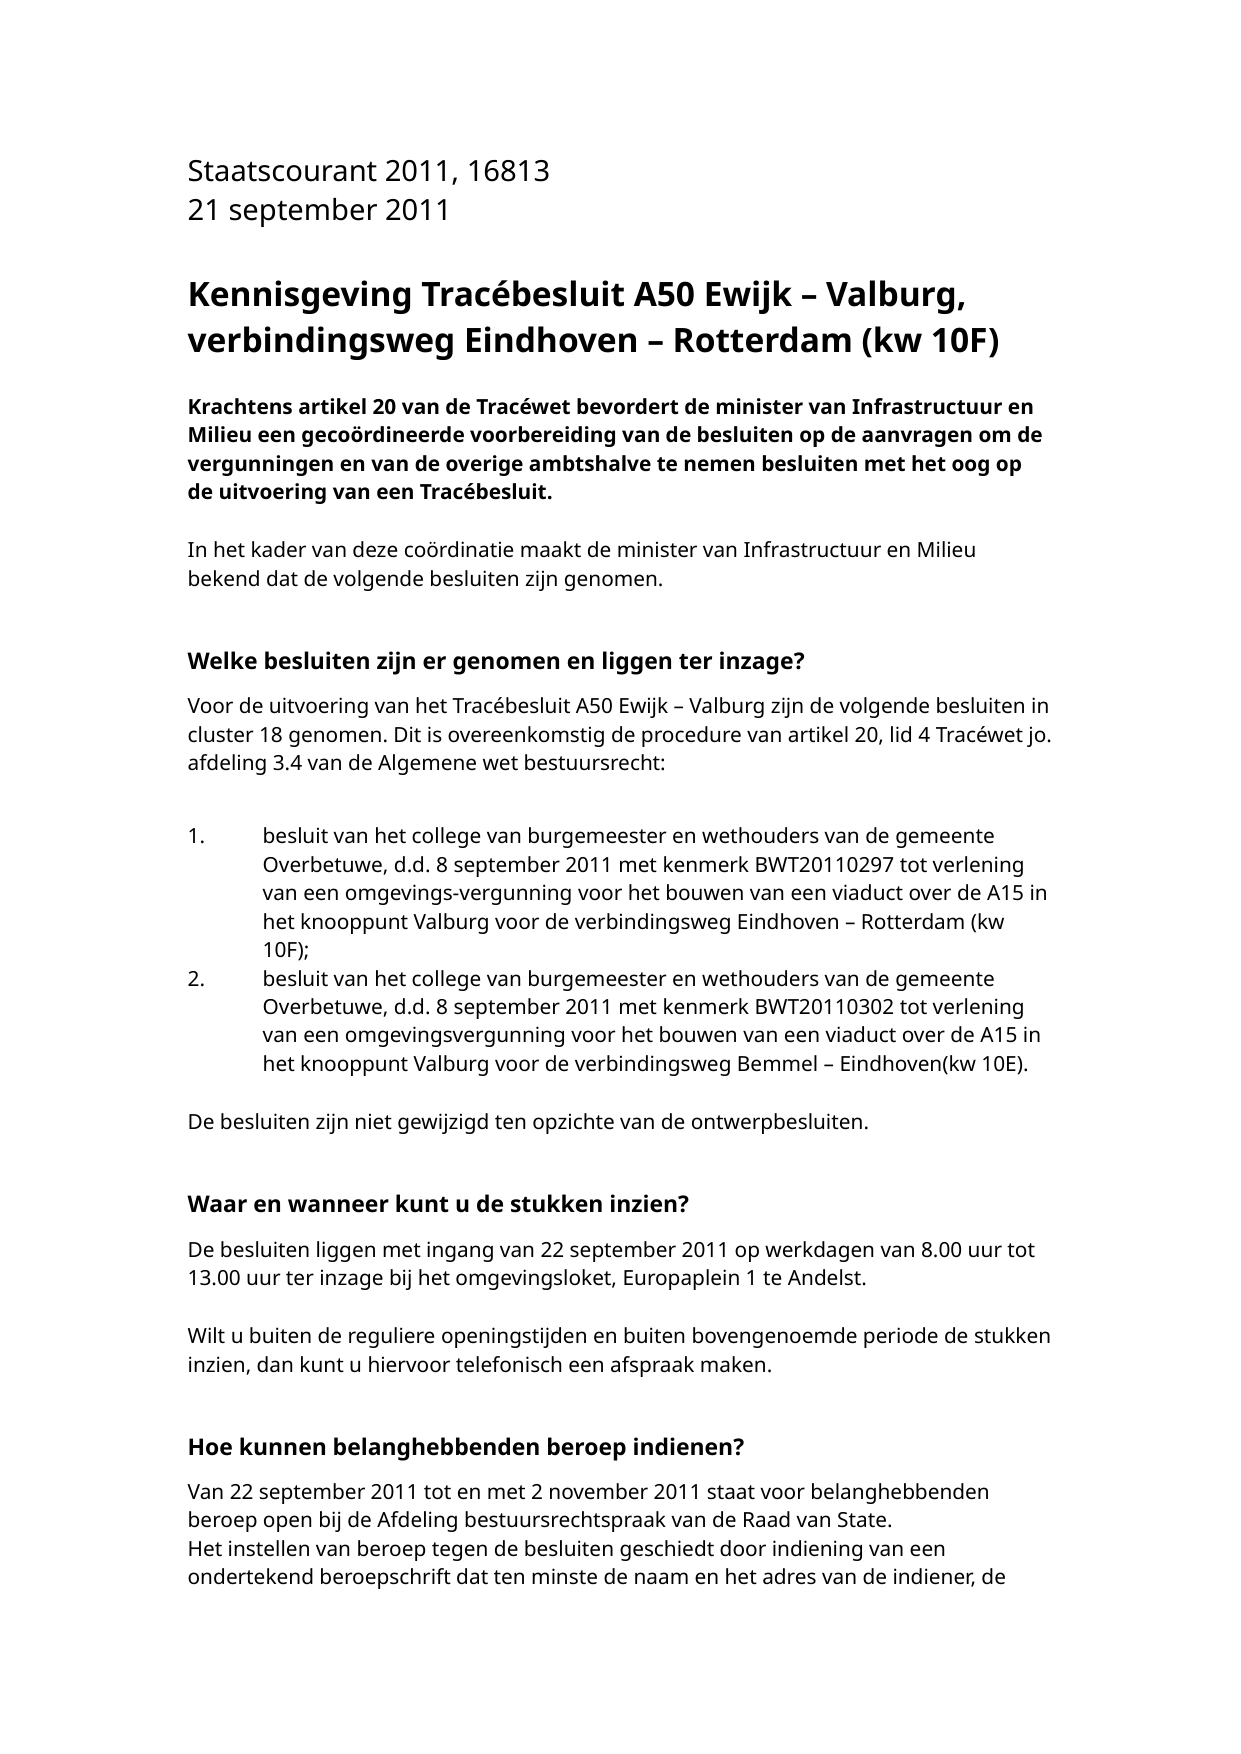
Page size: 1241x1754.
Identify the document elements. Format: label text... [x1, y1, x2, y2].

text De besluiten zijn niet gewijzigd ten opzichte van de ontwerpbesluiten. [187, 1107, 1053, 1136]
text Krachtens artikel 20 van de Tracéwet bevordert de minister van Infrastructuur en Milieu een gecoördineerde voorbereiding van de besluiten op de aanvragen om de vergunningen en van de overige ambtshalve te nemen besluiten met het oog op de uitvoering van een Tracébesluit. [187, 392, 1053, 506]
text Voor de uitvoering van het Tracébesluit A50 Ewijk – Valburg zijn de volgende besluiten in cluster 18 genomen. Dit is overeenkomstig de procedure van artikel 20, lid 4 Tracéwet jo. afdeling 3.4 van de Algemene wet bestuursrecht: [187, 691, 1053, 777]
text Staatscourant 2011, 16813 [187, 150, 1053, 190]
list besluit van het college van burgemeester en wethouders van de gemeente Overbetuwe, d.d. 8 september 2011 met kenmerk BWT20110302 tot verlening van een omgevingsvergunning voor het bouwen van een viaduct over de A15 in het knooppunt Valburg voor de verbindingsweg Bemmel – Eindhoven(kw 10E). [187, 964, 1053, 1077]
text Het instellen van beroep tegen de besluiten geschiedt door indiening van een ondertekend beroepschrift dat ten minste de naam en het adres van de indiener, de [187, 1534, 1053, 1591]
text 21 september 2011 [187, 190, 1053, 229]
text De besluiten liggen met ingang van 22 september 2011 op werkdagen van 8.00 uur tot 13.00 uur ter inzage bij het omgevingsloket, Europaplein 1 te Andelst. [187, 1235, 1053, 1292]
subtitle Kennisgeving Tracébesluit A50 Ewijk – Valburg, verbindingsweg Eindhoven – Rotterdam (kw 10F) [187, 271, 1053, 362]
subtitle Hoe kunnen belanghebbenden beroep indienen? [187, 1431, 1053, 1462]
text In het kader van deze coördinatie maakt de minister van Infrastructuur en Milieu bekend dat de volgende besluiten zijn genomen. [187, 536, 1053, 592]
text Wilt u buiten de reguliere openingstijden en buiten bovengenoemde periode de stukken inzien, dan kunt u hiervoor telefonisch een afspraak maken. [187, 1322, 1053, 1378]
list besluit van het college van burgemeester en wethouders van de gemeente Overbetuwe, d.d. 8 september 2011 met kenmerk BWT20110297 tot verlening van een omgevings-vergunning voor het bouwen van een viaduct over de A15 in het knooppunt Valburg voor de verbindingsweg Eindhoven – Rotterdam (kw 10F); [187, 822, 1053, 964]
subtitle Welke besluiten zijn er genomen en liggen ter inzage? [187, 645, 1053, 676]
text Van 22 september 2011 tot en met 2 november 2011 staat voor belanghebbenden beroep open bij de Afdeling bestuursrechtspraak van de Raad van State. [187, 1477, 1053, 1534]
subtitle Waar en wanneer kunt u de stukken inzien? [187, 1188, 1053, 1220]
